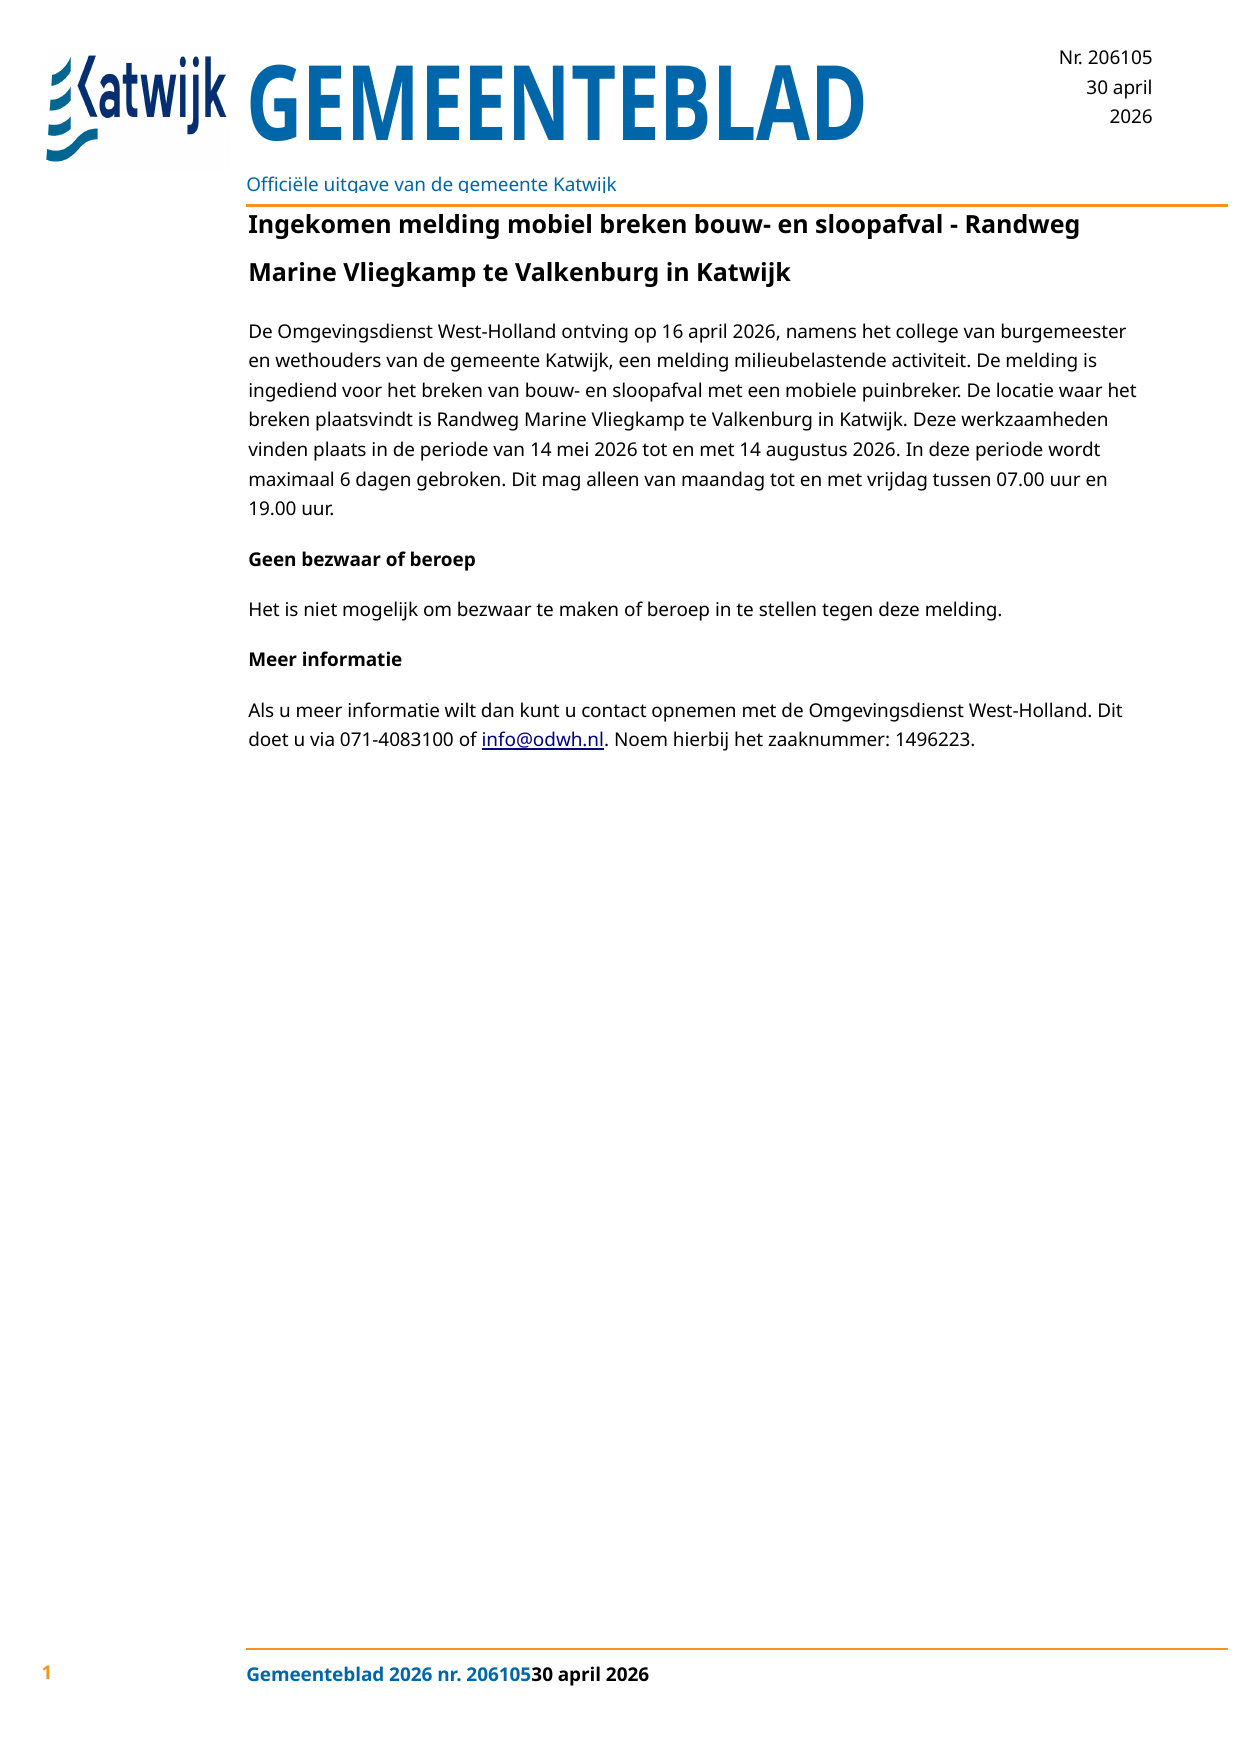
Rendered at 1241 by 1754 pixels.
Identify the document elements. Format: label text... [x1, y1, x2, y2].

picture [41, 47, 231, 172]
text Ingekomen melding mobiel breken bouw- en sloopafval - Randweg Marine Vliegkamp te Valkenburg in Katwijk [248, 207, 1152, 288]
text Meer informatie [248, 647, 1152, 672]
text Geen bezwaar of beroep [248, 546, 1152, 572]
text Als u meer informatie wilt dan kunt u contact opnemen met de Omgevingsdienst West-Holland. Dit doet u via 071-4083100 of info@odwh.nl. Noem hierbij het zaaknummer: 1496223. [248, 697, 1152, 752]
text De Omgevingsdienst West-Holland ontving op 16 april 2026, namens het college van burgemeester en wethouders van de gemeente Katwijk, een melding milieubelastende activiteit. De melding is ingediend voor het breken van bouw- en sloopafval met een mobiele puinbreker. De locatie waar het breken plaatsvindt is Randweg Marine Vliegkamp te Valkenburg in Katwijk. Deze werkzaamheden vinden plaats in de periode van 14 mei 2026 tot en met 14 augustus 2026. In deze periode wordt maximaal 6 dagen gebroken. Dit mag alleen van maandag tot en met vrijdag tussen 07.00 uur en 19.00 uur. [248, 318, 1152, 521]
text Het is niet mogelijk om bezwaar te maken of beroep in te stellen tegen deze melding. [248, 596, 1152, 622]
